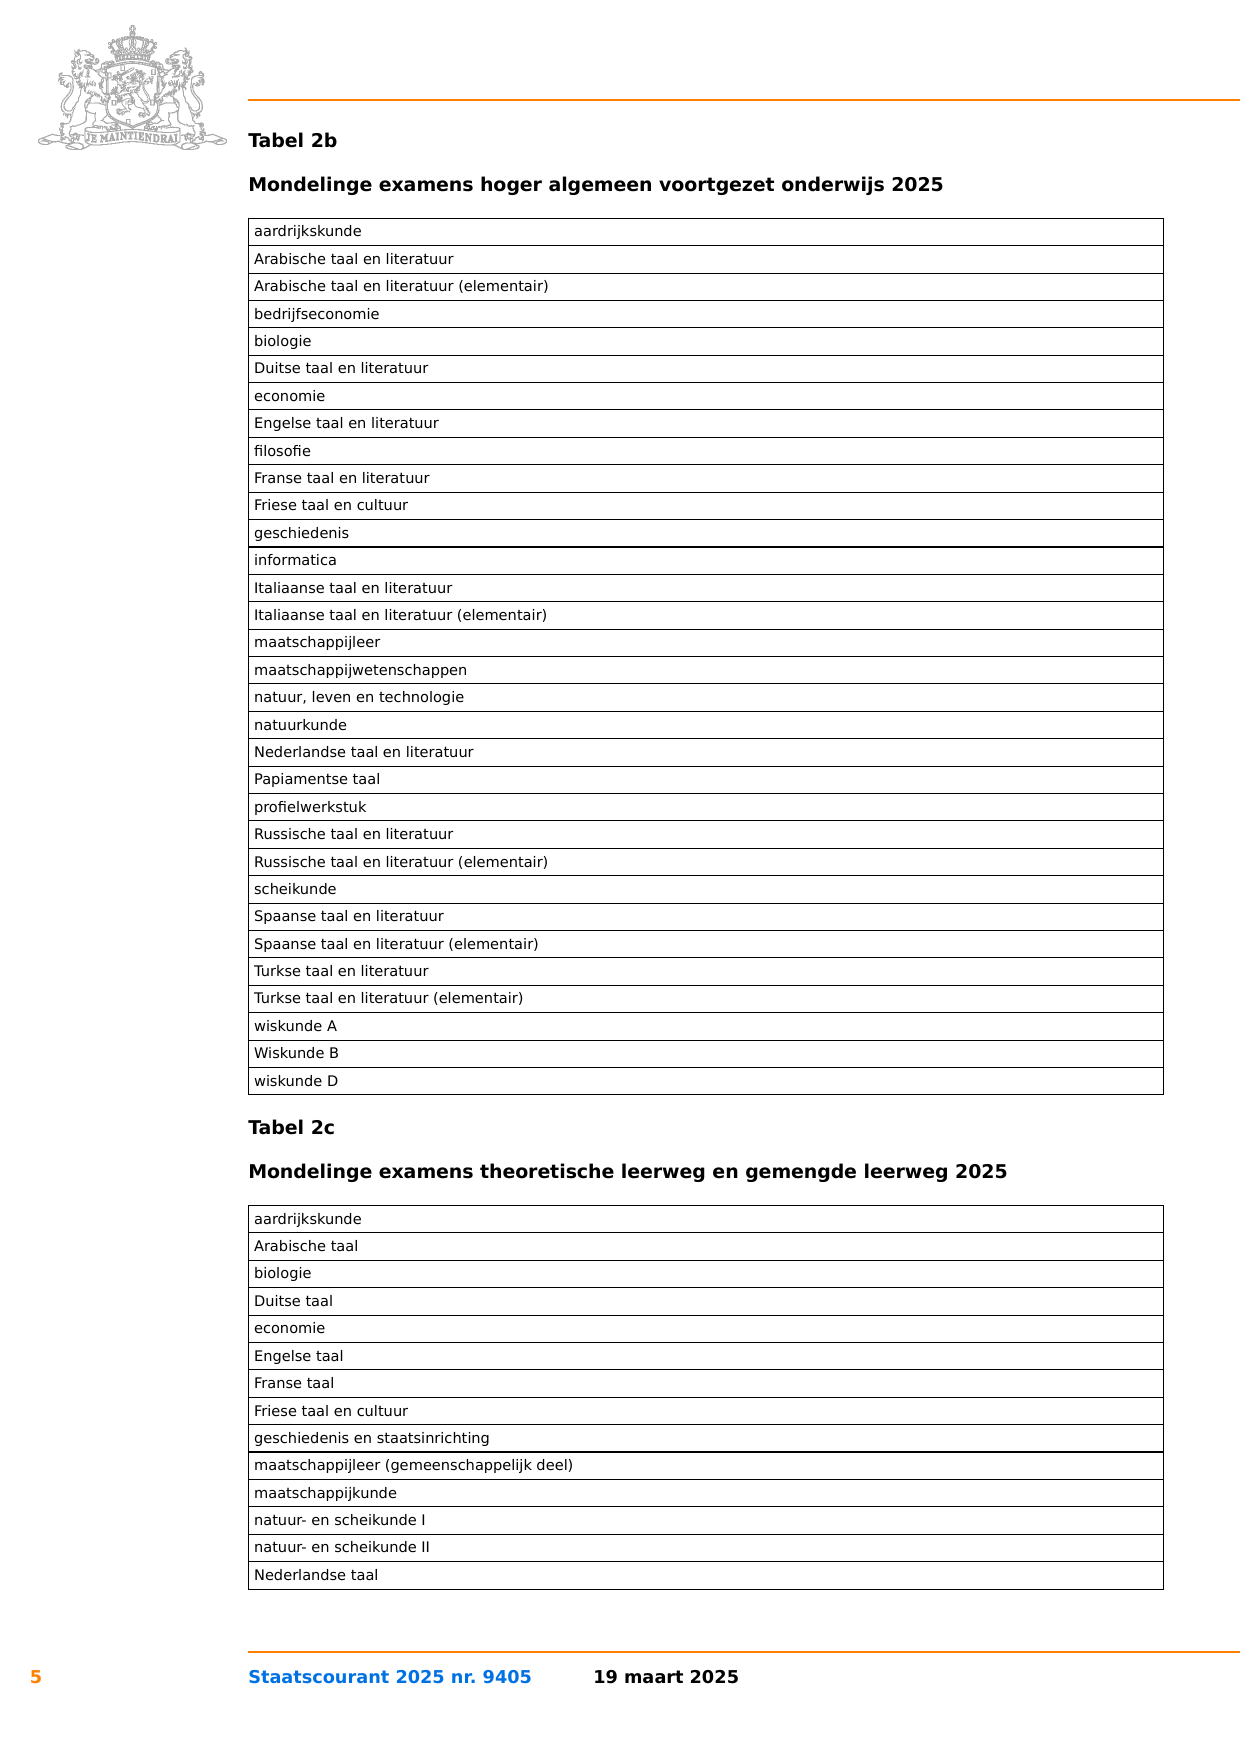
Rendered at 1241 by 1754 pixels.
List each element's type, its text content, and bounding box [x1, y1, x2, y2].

table_cell bedrijfseconomie [249, 301, 1163, 327]
table_header aardrijkskunde [249, 1206, 1163, 1232]
table_cell Turkse taal en literatuur (elementair) [249, 986, 1163, 1012]
table_cell informatica [249, 548, 1163, 574]
table_cell Friese taal en cultuur [249, 493, 1163, 519]
table_cell biologie [249, 1261, 1163, 1287]
table_cell Arabische taal en literatuur (elementair) [249, 274, 1163, 300]
table_cell Spaanse taal en literatuur [249, 904, 1163, 930]
table_cell Italiaanse taal en literatuur (elementair) [249, 602, 1163, 628]
table_cell scheikunde [249, 876, 1163, 902]
table_cell Spaanse taal en literatuur (elementair) [249, 931, 1163, 957]
table_cell Nederlandse taal en literatuur [249, 739, 1163, 766]
table_cell profielwerkstuk [249, 794, 1163, 820]
table_cell Engelse taal en literatuur [249, 410, 1163, 437]
table_cell Russische taal en literatuur [249, 821, 1163, 848]
table_cell Arabische taal en literatuur [249, 246, 1163, 272]
table_cell wiskunde D [249, 1068, 1163, 1094]
table_cell Wiskunde B [249, 1041, 1163, 1067]
table_cell Duitse taal [249, 1288, 1163, 1314]
table_cell Papiamentse taal [249, 767, 1163, 793]
table_cell maatschappijleer (gemeenschappelijk deel) [249, 1453, 1163, 1479]
table_cell Engelse taal [249, 1343, 1163, 1369]
table_cell biologie [249, 328, 1163, 354]
table_cell wiskunde A [249, 1013, 1163, 1039]
table_cell Franse taal [249, 1370, 1163, 1397]
table_cell natuurkunde [249, 712, 1163, 738]
table_cell natuur, leven en technologie [249, 684, 1163, 711]
table_cell maatschappijwetenschappen [249, 657, 1163, 683]
subtitle Mondelinge examens hoger algemeen voortgezet onderwijs 2025 [248, 174, 1163, 196]
table_cell Friese taal en cultuur [249, 1398, 1163, 1424]
table_cell maatschappijkunde [249, 1480, 1163, 1506]
table_cell Duitse taal en literatuur [249, 356, 1163, 382]
table_cell Russische taal en literatuur (elementair) [249, 849, 1163, 875]
table_cell Turkse taal en literatuur [249, 958, 1163, 985]
table_cell economie [249, 1316, 1163, 1342]
table_cell Arabische taal [249, 1233, 1163, 1260]
subtitle Tabel 2c [248, 1117, 1163, 1139]
table_cell Franse taal en literatuur [249, 465, 1163, 492]
table_cell Nederlandse taal [249, 1562, 1163, 1588]
subtitle Tabel 2b [248, 130, 1163, 152]
subtitle Mondelinge examens theoretische leerweg en gemengde leerweg 2025 [248, 1161, 1163, 1183]
table_cell geschiedenis en staatsinrichting [249, 1425, 1163, 1451]
table_cell natuur- en scheikunde II [249, 1535, 1163, 1561]
table_header aardrijkskunde [249, 219, 1163, 245]
picture [38, 25, 227, 150]
table_cell filosofie [249, 438, 1163, 464]
table_cell natuur- en scheikunde I [249, 1507, 1163, 1534]
table_cell economie [249, 383, 1163, 409]
table_cell geschiedenis [249, 520, 1163, 546]
table_cell maatschappijleer [249, 630, 1163, 656]
table_cell Italiaanse taal en literatuur [249, 575, 1163, 601]
